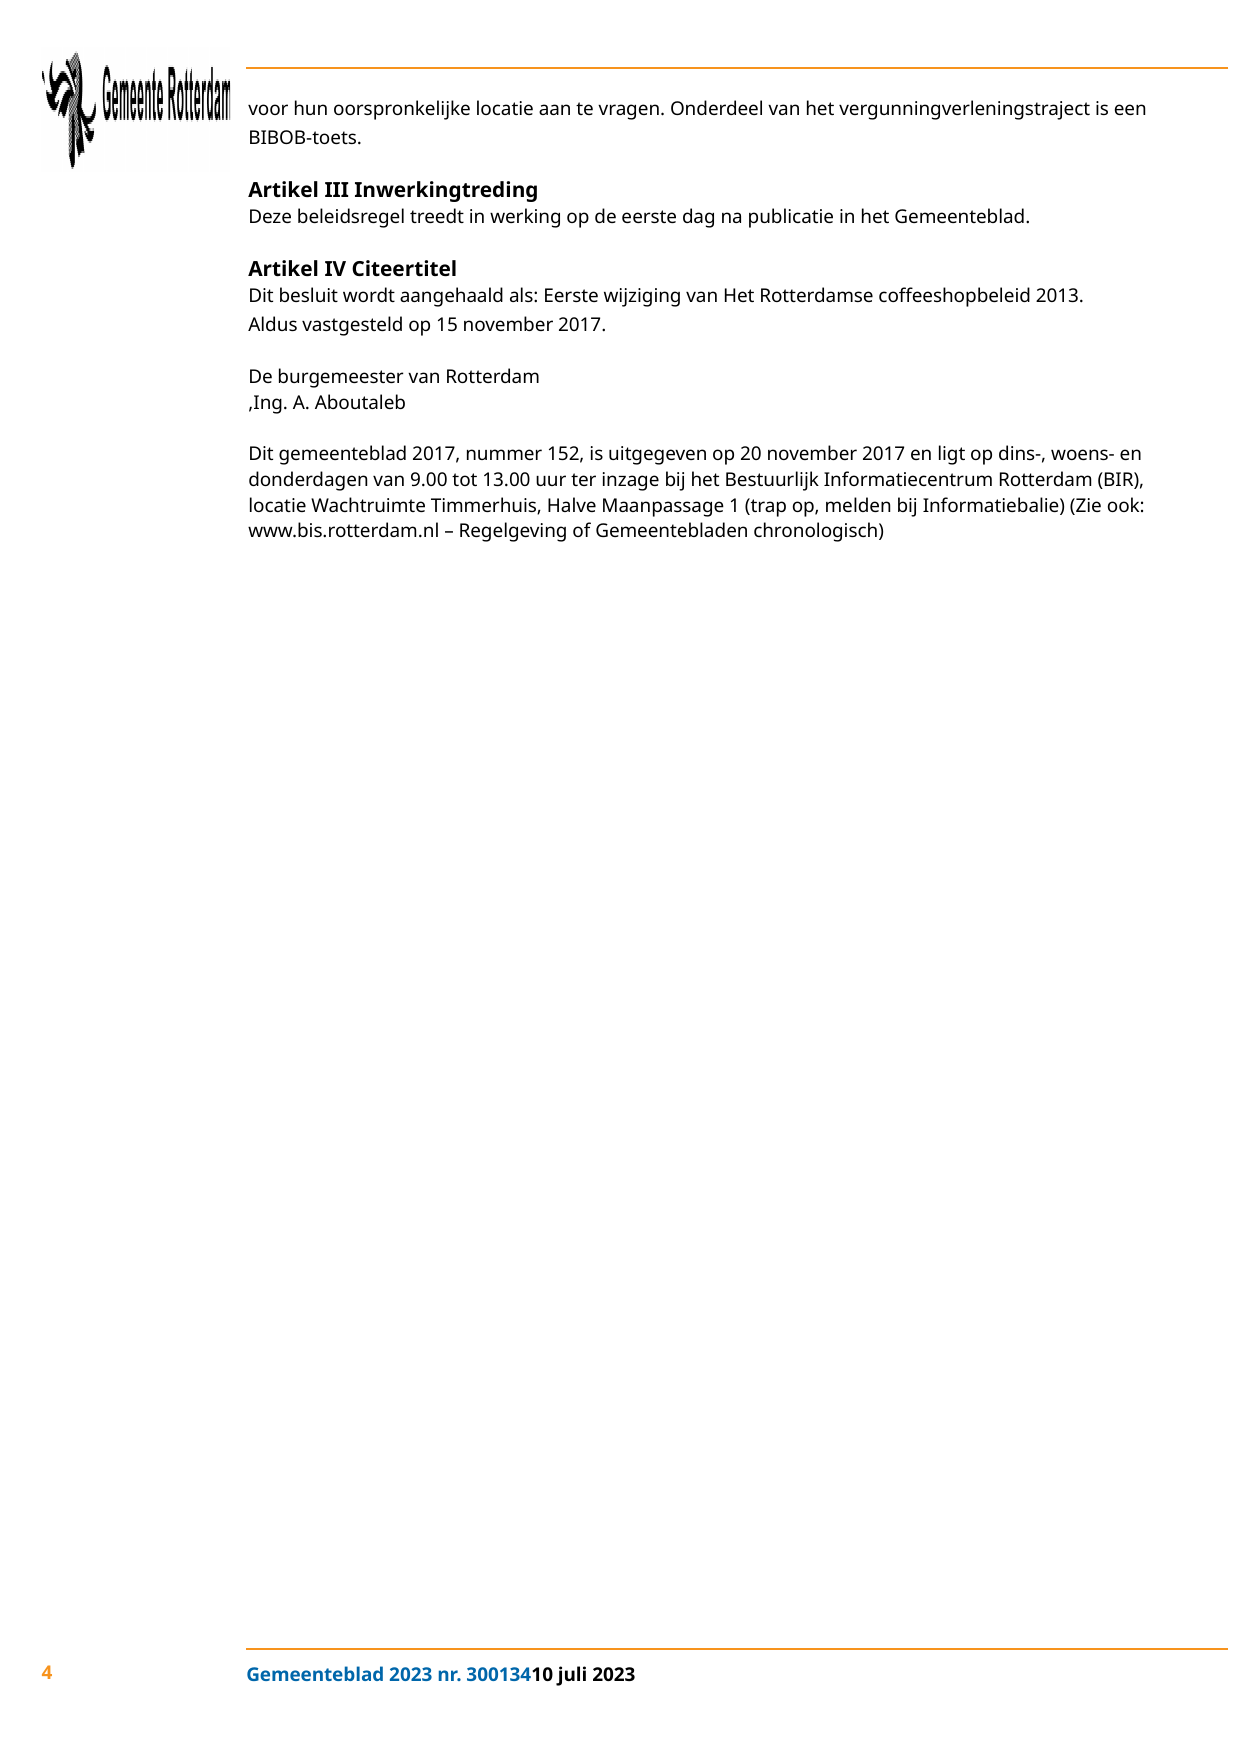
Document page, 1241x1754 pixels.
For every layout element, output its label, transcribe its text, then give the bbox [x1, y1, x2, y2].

text voor hun oorspronkelijke locatie aan te vragen. Onderdeel van het vergunningverleningstraject is een BIBOB-toets. [248, 95, 1152, 150]
text Dit besluit wordt aangehaald als: Eerste wijziging van Het Rotterdamse coffeeshopbeleid 2013. [248, 282, 1152, 308]
text Dit gemeenteblad 2017, nummer 152, is uitgegeven op 20 november 2017 en ligt op dins-, woens- en donderdagen van 9.00 tot 13.00 uur ter inzage bij het Bestuurlijk Informatiecentrum Rotterdam (BIR), locatie Wachtruimte Timmerhuis, Halve Maanpassage 1 (trap op, melden bij Informatiebalie) (Zie ook: www.bis.rotterdam.nl – Regelgeving of Gemeentebladen chronologisch) [248, 440, 1152, 543]
picture [41, 47, 231, 172]
text Artikel IV Citeertitel [248, 254, 1152, 282]
text Aldus vastgesteld op 15 november 2017. [248, 312, 1152, 337]
text Artikel III Inwerkingtreding [248, 175, 1152, 203]
text ,Ing. A. Aboutaleb [248, 389, 1152, 414]
text Deze beleidsregel treedt in werking op de eerste dag na publicatie in het Gemeenteblad. [248, 203, 1152, 229]
text De burgemeester van Rotterdam [248, 363, 1152, 389]
